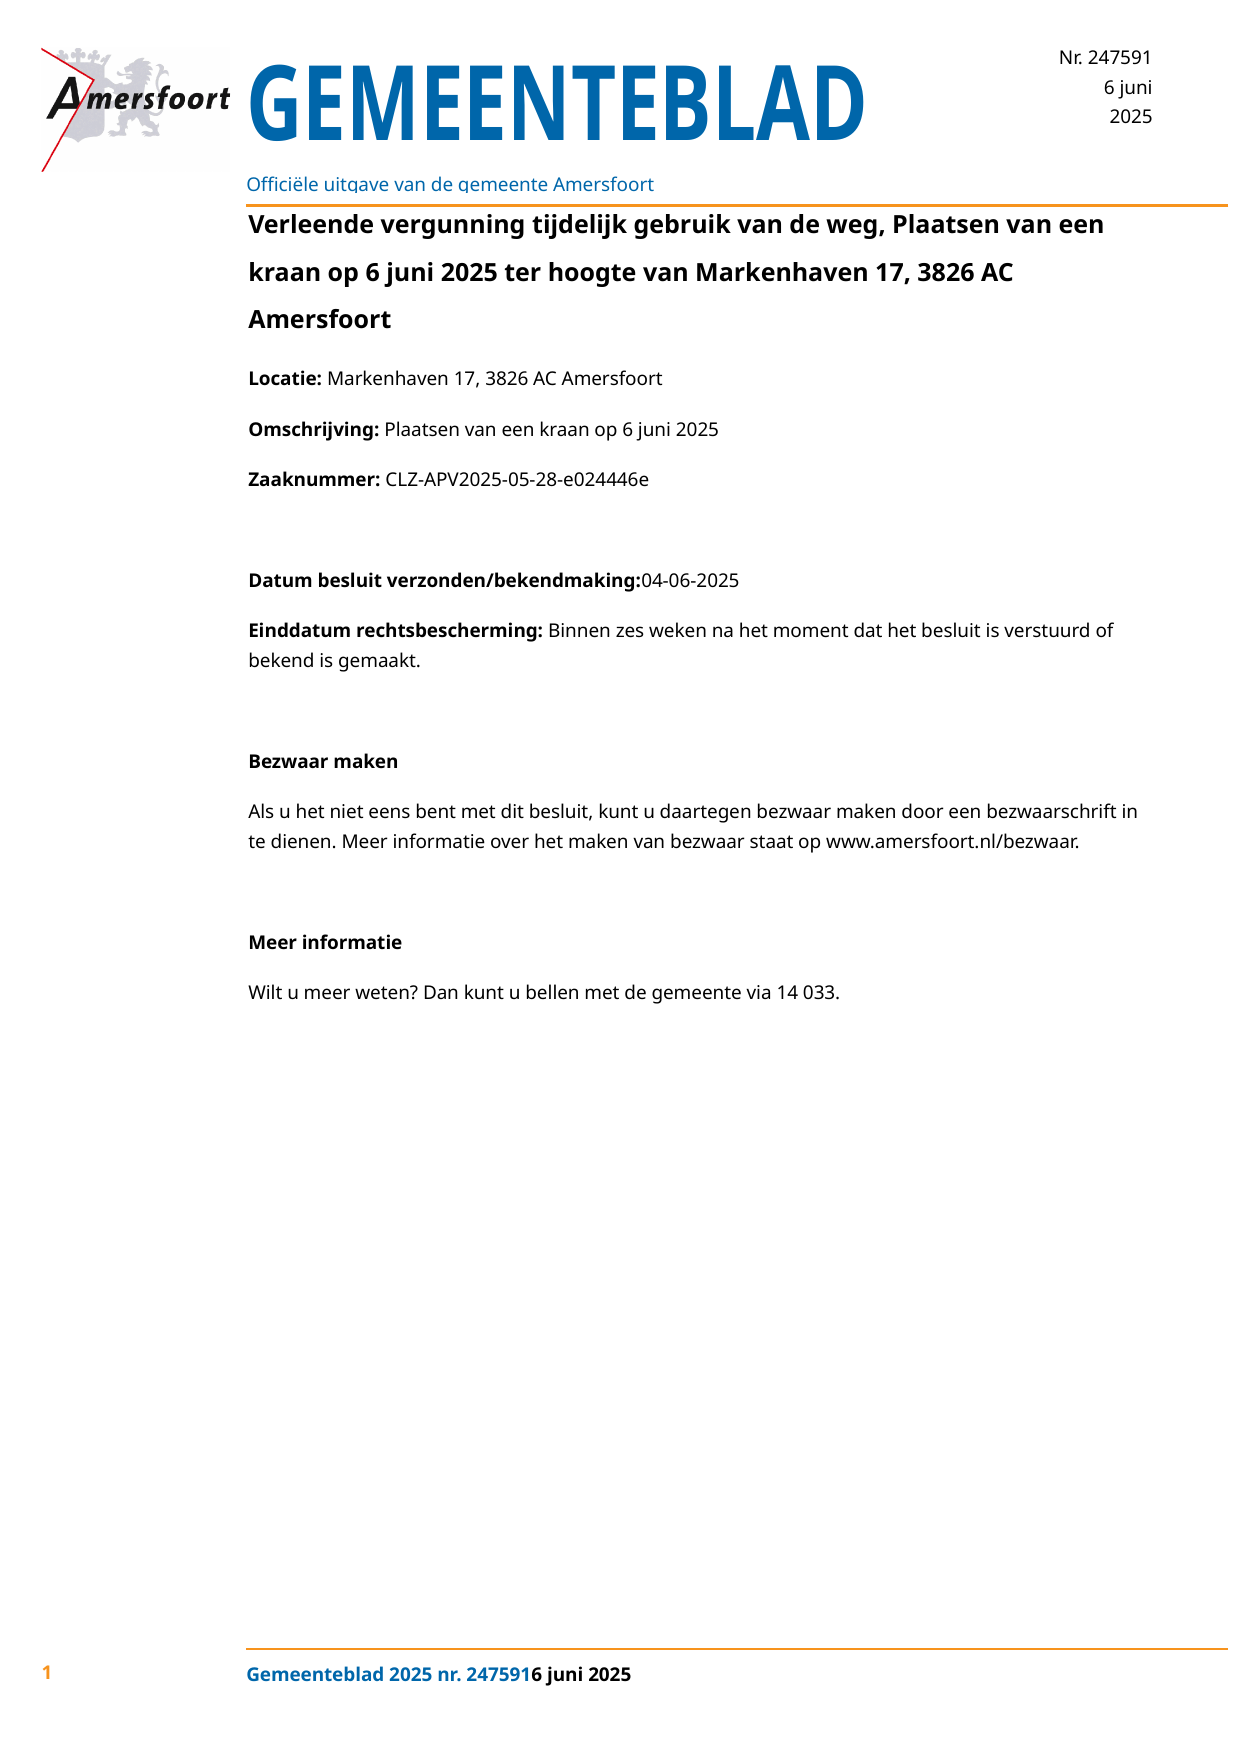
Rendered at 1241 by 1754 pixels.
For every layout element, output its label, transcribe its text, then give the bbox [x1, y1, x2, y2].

text Omschrijving: Plaatsen van een kraan op 6 juni 2025 [248, 416, 1152, 442]
text Wilt u meer weten? Dan kunt u bellen met de gemeente via 14 033. [248, 979, 1152, 1005]
text Einddatum rechtsbescherming: Binnen zes weken na het moment dat het besluit is verstuurd of bekend is gemaakt. [248, 618, 1152, 673]
text Datum besluit verzonden/bekendmaking:04-06-2025 [248, 567, 1152, 593]
text Meer informatie [248, 929, 1152, 954]
text Verleende vergunning tijdelijk gebruik van de weg, Plaatsen van een kraan op 6 juni 2025 ter hoogte van Markenhaven 17, 3826 AC Amersfoort [248, 207, 1152, 336]
picture [41, 47, 231, 172]
text Zaaknummer: CLZ-APV2025-05-28-e024446e [248, 466, 1152, 492]
text Locatie: Markenhaven 17, 3826 AC Amersfoort [248, 366, 1152, 391]
text Als u het niet eens bent met dit besluit, kunt u daartegen bezwaar maken door een bezwaarschrift in te dienen. Meer informatie over het maken van bezwaar staat op www.amersfoort.nl/bezwaar. [248, 798, 1152, 854]
text Bezwaar maken [248, 748, 1152, 774]
